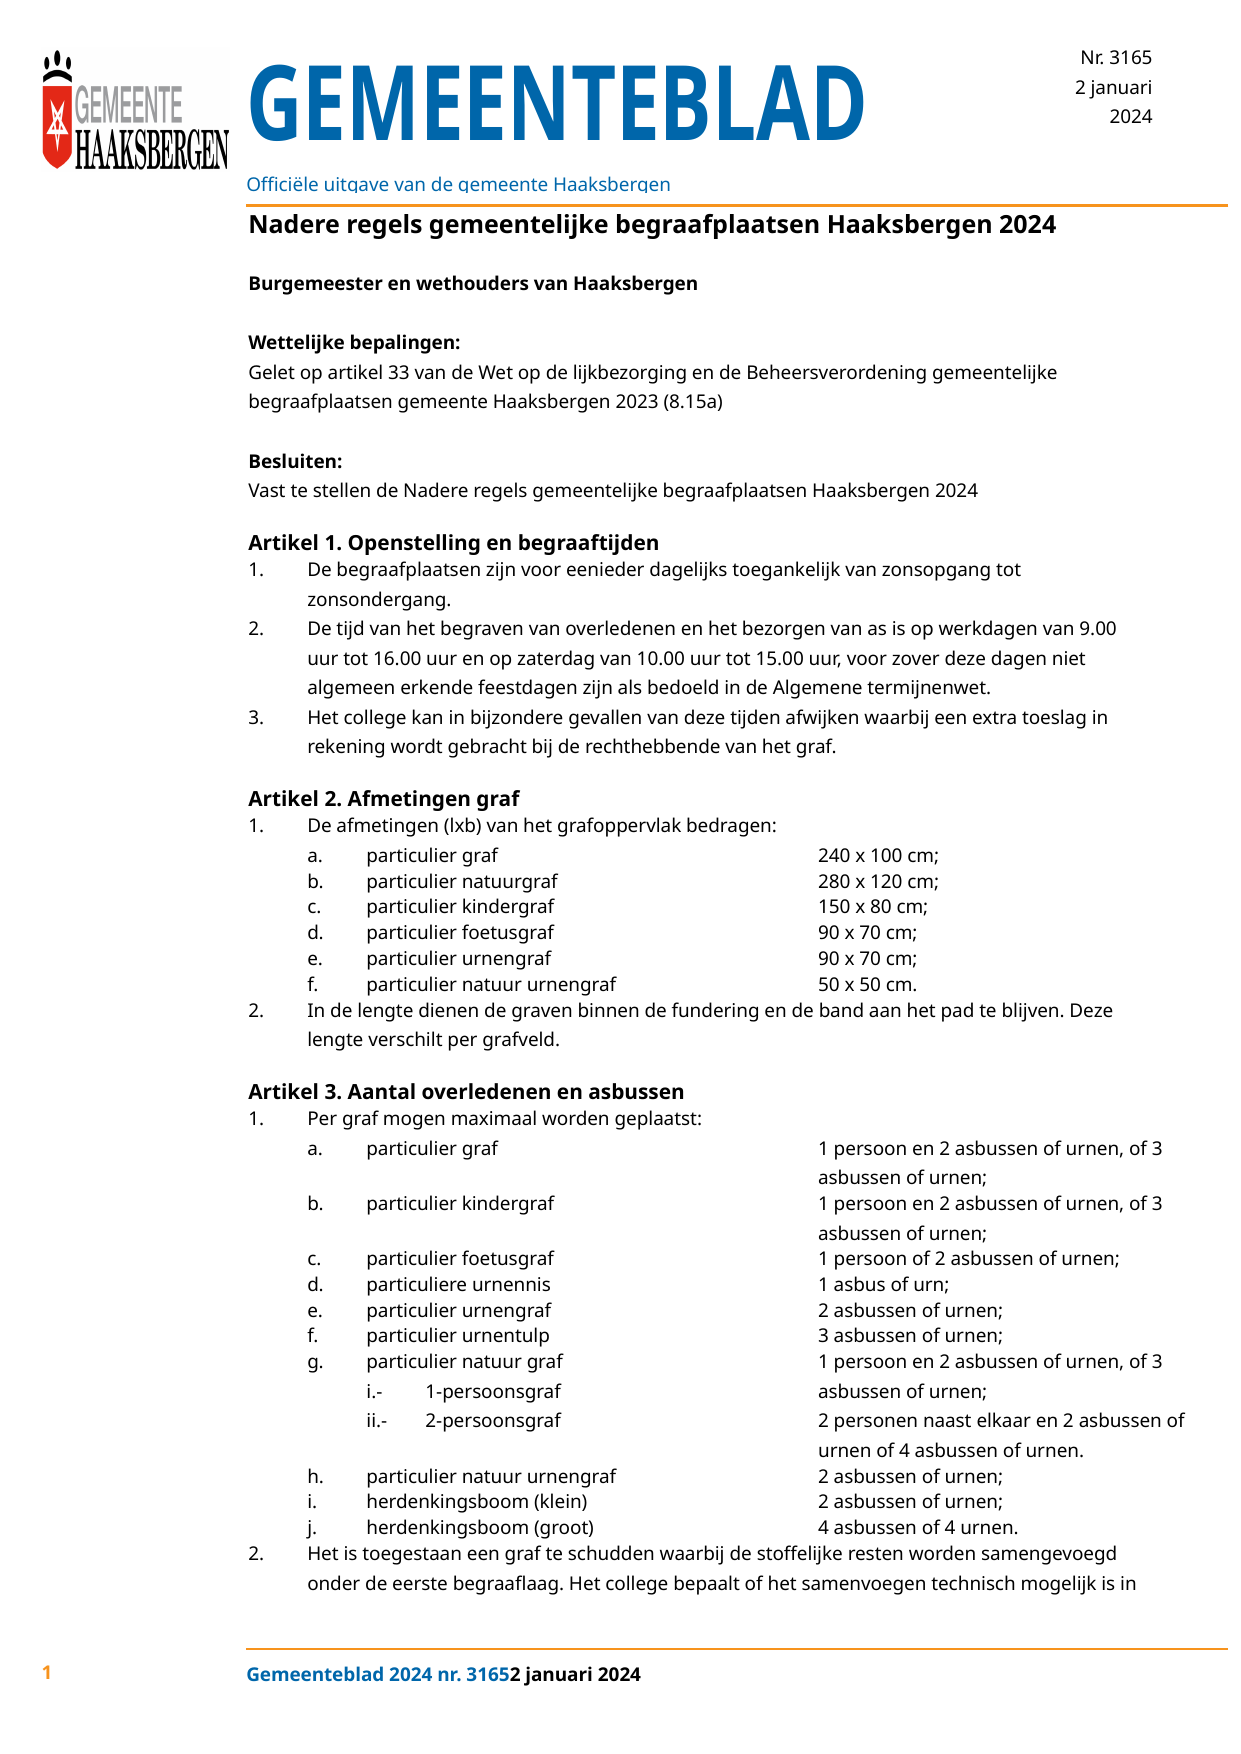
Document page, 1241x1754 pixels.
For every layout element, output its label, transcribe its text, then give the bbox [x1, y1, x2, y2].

table_cell 90 x 70 cm; [759, 945, 1211, 971]
table_cell 280 x 120 cm; [759, 868, 1211, 894]
table_cell particulier urnengraf [307, 1297, 759, 1323]
table_cell 1 persoon en 2 asbussen of urnen, of 3 asbussen of urnen; [759, 1190, 1211, 1246]
table_cell 50 x 50 cm. [759, 971, 1211, 997]
table_cell particulier natuur urnengraf [307, 971, 759, 997]
table_cell 1 persoon of 2 asbussen of urnen; [759, 1246, 1211, 1271]
table_cell particulier natuur urnengraf [307, 1463, 759, 1489]
text Gelet op artikel 33 van de Wet op de lijkbezorging en de Beheersverordening gemeentelijke begraafplaatsen gemeente Haaksbergen 2023 (8.15a) [248, 359, 1152, 414]
table_cell particuliere urnennis [307, 1271, 759, 1297]
list Het college kan in bijzondere gevallen van deze tijden afwijken waarbij een extra toeslag in rekening wordt gebracht bij de rechthebbende van het graf. [248, 704, 1152, 759]
table_header 1 persoon en 2 asbussen of urnen, of 3 asbussen of urnen; [759, 1135, 1211, 1190]
table_cell 2 asbussen of urnen; [759, 1297, 1211, 1323]
text Artikel 1. Openstelling en begraaftijden [248, 528, 1152, 556]
table_cell particulier foetusgraf [307, 920, 759, 945]
table_cell 1 persoon en 2 asbussen of urnen, of 3 asbussen of urnen; 2 personen naast elkaar en 2 asbussen of urnen of 4 asbussen of urnen. [759, 1349, 1211, 1463]
table_header particulier graf [307, 1135, 759, 1190]
table_cell 90 x 70 cm; [759, 920, 1211, 945]
list Per graf mogen maximaal worden geplaatst: [248, 1105, 1152, 1131]
list Het is toegestaan een graf te schudden waarbij de stoffelijke resten worden samengevoegd onder de eerste begraaflaag. Het college bepaalt of het samenvoegen technisch mogelijk is in [248, 1540, 1152, 1596]
table_cell particulier urnentulp [307, 1323, 759, 1348]
text Besluiten: [248, 448, 1152, 473]
list In de lengte dienen de graven binnen de fundering en de band aan het pad te blijven. Deze lengte verschilt per grafveld. [248, 997, 1152, 1052]
table_cell 1 asbus of urn; [759, 1271, 1211, 1297]
table_cell herdenkingsboom (groot) [307, 1514, 759, 1540]
table_cell 150 x 80 cm; [759, 894, 1211, 919]
text Artikel 2. Afmetingen graf [248, 784, 1152, 813]
table_header particulier graf [307, 842, 759, 868]
table_cell 2 asbussen of urnen; [759, 1463, 1211, 1489]
table_cell 3 asbussen of urnen; [759, 1323, 1211, 1348]
text Nadere regels gemeentelijke begraafplaatsen Haaksbergen 2024 [248, 207, 1152, 241]
table_cell particulier natuur graf 1-persoonsgraf 2-persoonsgraf [307, 1349, 759, 1463]
table_cell 2 asbussen of urnen; [759, 1489, 1211, 1514]
text Burgemeester en wethouders van Haaksbergen [248, 270, 1152, 296]
table_cell particulier foetusgraf [307, 1246, 759, 1271]
table_header 240 x 100 cm; [759, 842, 1211, 868]
table_cell herdenkingsboom (klein) [307, 1489, 759, 1514]
list De tijd van het begraven van overledenen en het bezorgen van as is op werkdagen van 9.00 uur tot 16.00 uur en op zaterdag van 10.00 uur tot 15.00 uur, voor zover deze dagen niet algemeen erkende feestdagen zijn als bedoeld in de Algemene termijnenwet. [248, 615, 1152, 700]
table_cell particulier urnengraf [307, 945, 759, 971]
text Wettelijke bepalingen: [248, 329, 1152, 355]
text Artikel 3. Aantal overledenen en asbussen [248, 1077, 1152, 1105]
table_cell particulier kindergraf [307, 1190, 759, 1246]
table_cell particulier natuurgraf [307, 868, 759, 894]
table_cell particulier kindergraf [307, 894, 759, 919]
text Vast te stellen de Nadere regels gemeentelijke begraafplaatsen Haaksbergen 2024 [248, 477, 1152, 503]
table_cell 4 asbussen of 4 urnen. [759, 1514, 1211, 1540]
list De afmetingen (lxb) van het grafoppervlak bedragen: [248, 813, 1152, 838]
list De begraafplaatsen zijn voor eenieder dagelijks toegankelijk van zonsopgang tot zonsondergang. [248, 556, 1152, 612]
picture [41, 47, 231, 172]
